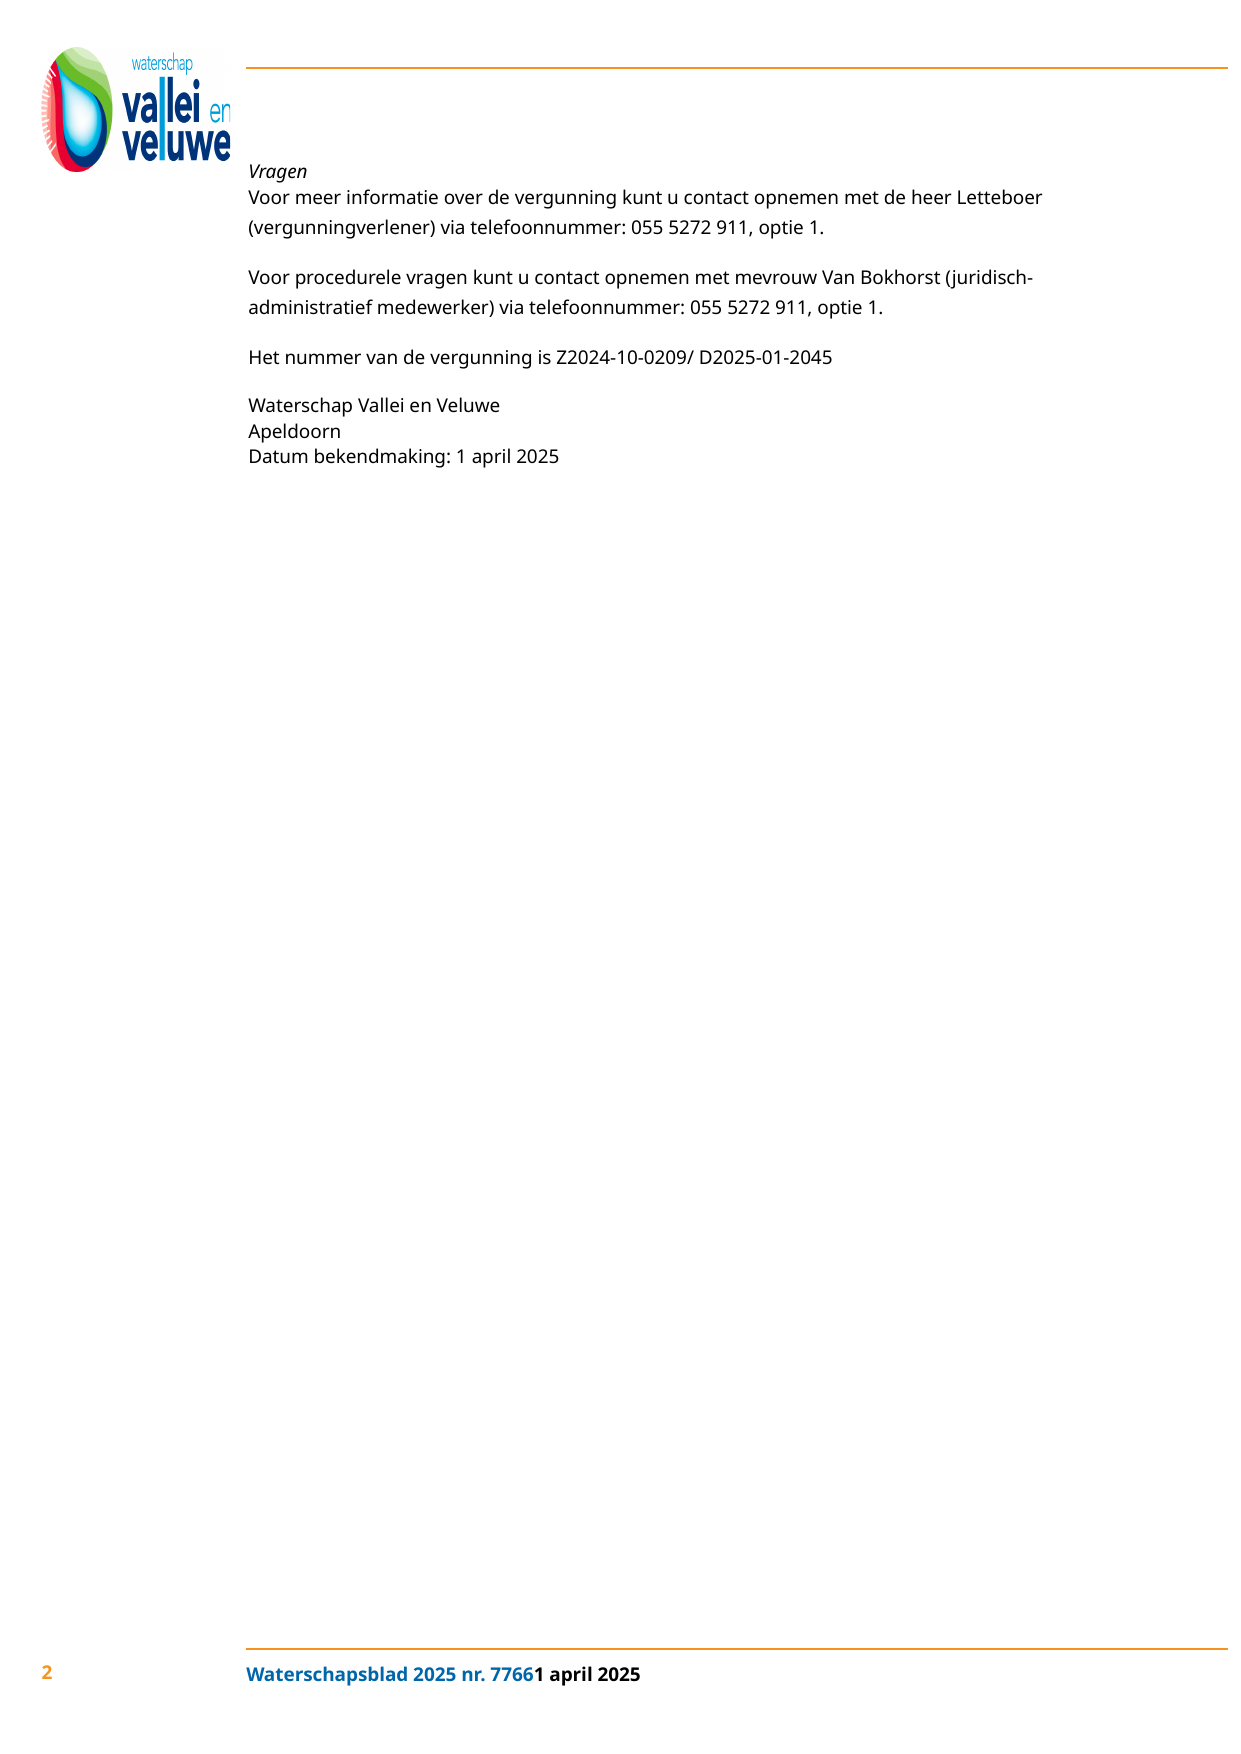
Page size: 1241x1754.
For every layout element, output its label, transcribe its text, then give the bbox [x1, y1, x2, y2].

text Waterschap Vallei en Veluwe [248, 392, 1152, 418]
text Voor procedurele vragen kunt u contact opnemen met mevrouw Van Bokhorst (juridisch-administratief medewerker) via telefoonnummer: 055 5272 911, optie 1. [248, 264, 1152, 320]
text Vragen [248, 159, 1152, 184]
text Het nummer van de vergunning is Z2024-10-0209/ D2025-01-2045 [248, 344, 1152, 370]
text Apeldoorn [248, 418, 1152, 444]
text Voor meer informatie over de vergunning kunt u contact opnemen met de heer Letteboer (vergunningverlener) via telefoonnummer: 055 5272 911, optie 1. [248, 184, 1152, 240]
text Datum bekendmaking: 1 april 2025 [248, 444, 1152, 469]
picture [41, 47, 231, 172]
